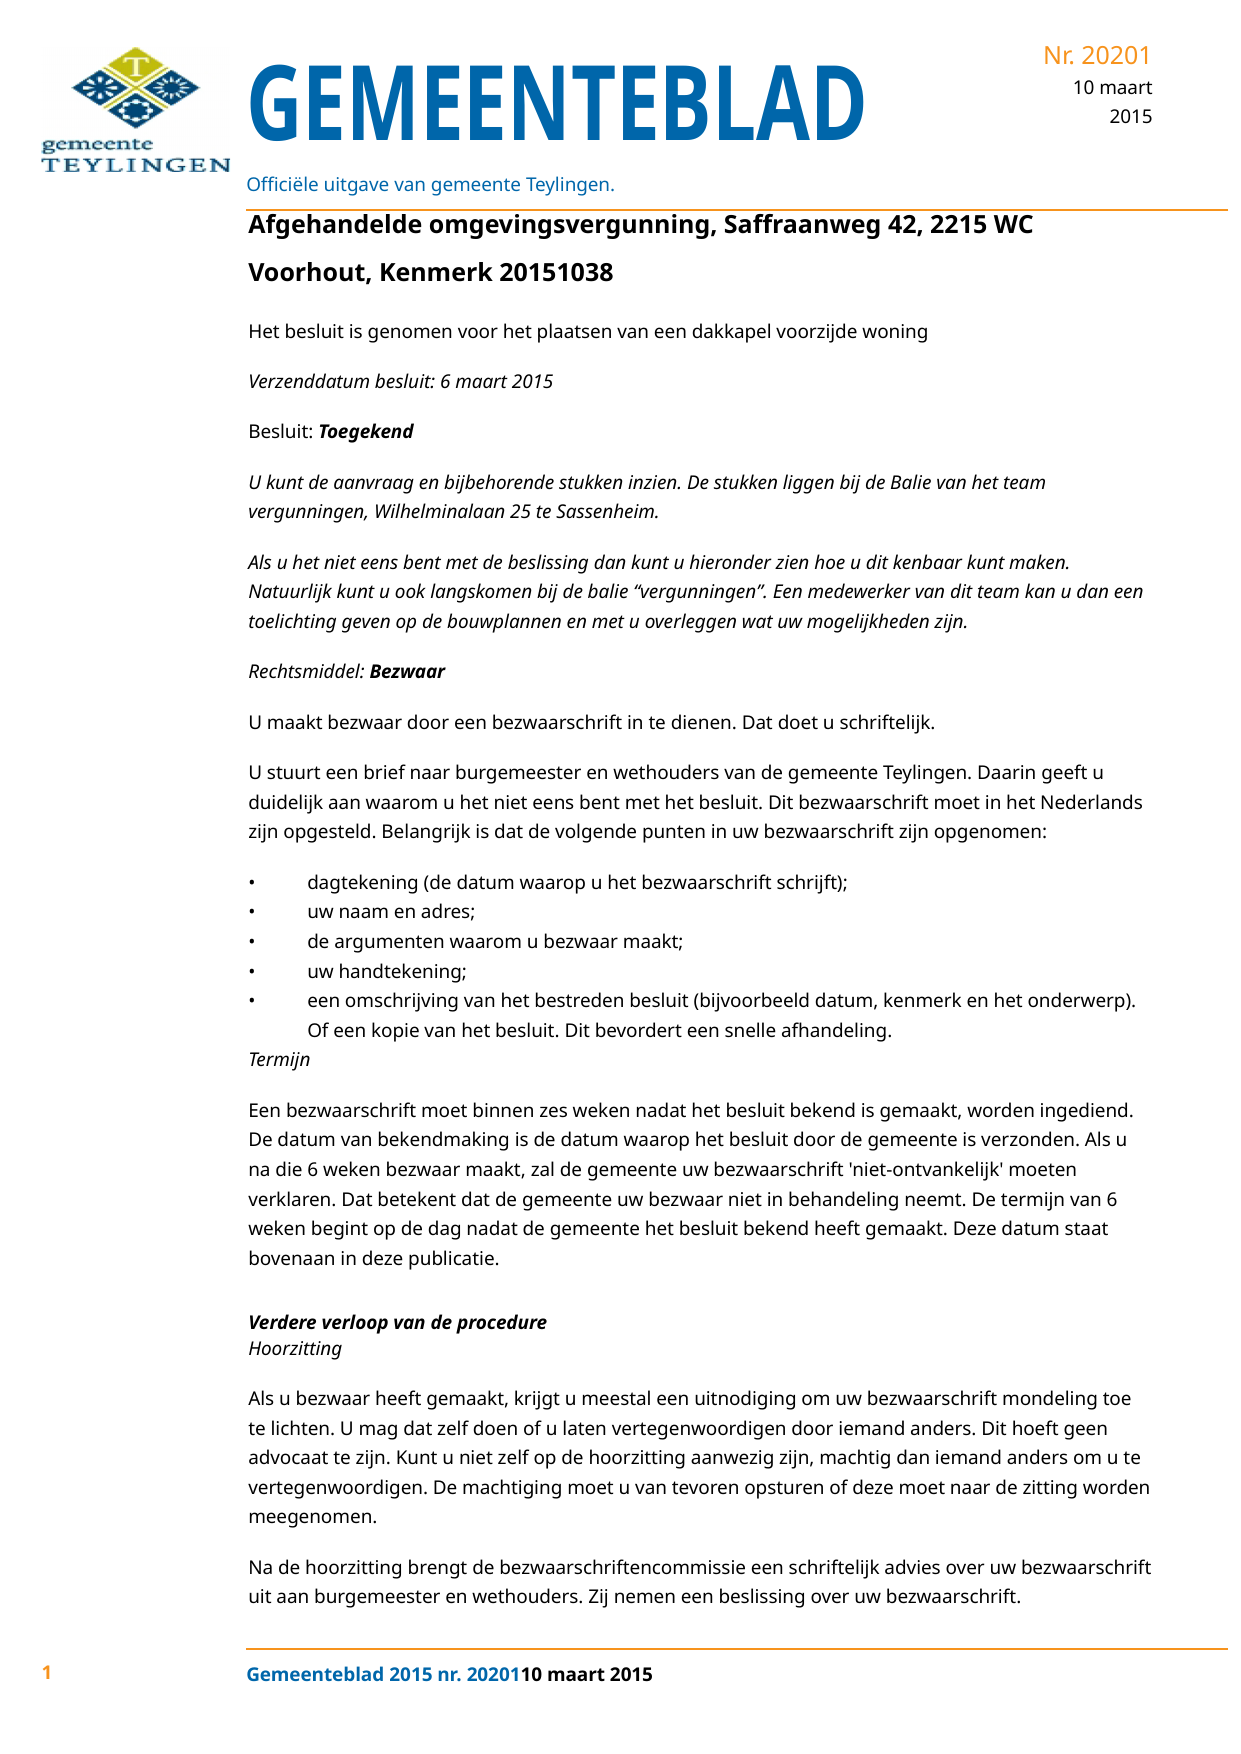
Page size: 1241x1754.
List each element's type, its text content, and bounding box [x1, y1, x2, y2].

text Als u het niet eens bent met de beslissing dan kunt u hieronder zien hoe u dit kenbaar kunt maken. Natuurlijk kunt u ook langskomen bij de balie “vergunningen”. Een medewerker van dit team kan u dan een toelichting geven op de bouwplannen en met u overleggen wat uw mogelijkheden zijn. [248, 549, 1152, 634]
text U stuurt een brief naar burgemeester en wethouders van de gemeente Teylingen. Daarin geeft u duidelijk aan waarom u het niet eens bent met het besluit. Dit bezwaarschrift moet in het Nederlands zijn opgesteld. Belangrijk is dat de volgende punten in uw bezwaarschrift zijn opgenomen: [248, 759, 1152, 844]
text Als u bezwaar heeft gemaakt, krijgt u meestal een uitnodiging om uw bezwaarschrift mondeling toe te lichten. U mag dat zelf doen of u laten vertegenwoordigen door iemand anders. Dit hoeft geen advocaat te zijn. Kunt u niet zelf op de hoorzitting aanwezig zijn, machtig dan iemand anders om u te vertegenwoordigen. De machtiging moet u van tevoren opsturen of deze moet naar de zitting worden meegenomen. [248, 1385, 1152, 1529]
text Verdere verloop van de procedure [248, 1309, 1152, 1335]
text Termijn [248, 1047, 1152, 1072]
text Het besluit is genomen voor het plaatsen van een dakkapel voorzijde woning [248, 318, 1152, 344]
text Besluit: Toegekend [248, 419, 1152, 444]
picture [41, 47, 231, 172]
text U kunt de aanvraag en bijbehorende stukken inzien. De stukken liggen bij de Balie van het team vergunningen, Wilhelminalaan 25 te Sassenheim. [248, 469, 1152, 524]
list de argumenten waarom u bezwaar maakt; [248, 928, 1152, 954]
list dagtekening (de datum waarop u het bezwaarschrift schrijft); [248, 869, 1152, 895]
text Verzenddatum besluit: 6 maart 2015 [248, 368, 1152, 394]
text Afgehandelde omgevingsvergunning, Saffraanweg 42, 2215 WC Voorhout, Kenmerk 20151038 [248, 211, 1152, 288]
list uw naam en adres; [248, 899, 1152, 924]
list uw handtekening; [248, 958, 1152, 984]
list een omschrijving van het bestreden besluit (bijvoorbeeld datum, kenmerk en het onderwerp). Of een kopie van het besluit. Dit bevordert een snelle afhandeling. [248, 987, 1152, 1043]
text Na de hoorzitting brengt de bezwaarschriftencommissie een schriftelijk advies over uw bezwaarschrift uit aan burgemeester en wethouders. Zij nemen een beslissing over uw bezwaarschrift. [248, 1554, 1152, 1609]
text Rechtsmiddel: Bezwaar [248, 659, 1152, 684]
text Hoorzitting [248, 1335, 1152, 1360]
text Een bezwaarschrift moet binnen zes weken nadat het besluit bekend is gemaakt, worden ingediend. De datum van bekendmaking is de datum waarop het besluit door de gemeente is verzonden. Als u na die 6 weken bezwaar maakt, zal de gemeente uw bezwaarschrift 'niet-ontvankelijk' moeten verklaren. Dat betekent dat de gemeente uw bezwaar niet in behandeling neemt. De termijn van 6 weken begint op de dag nadat de gemeente het besluit bekend heeft gemaakt. Deze datum staat bovenaan in deze publicatie. [248, 1097, 1152, 1271]
text U maakt bezwaar door een bezwaarschrift in te dienen. Dat doet u schriftelijk. [248, 709, 1152, 735]
